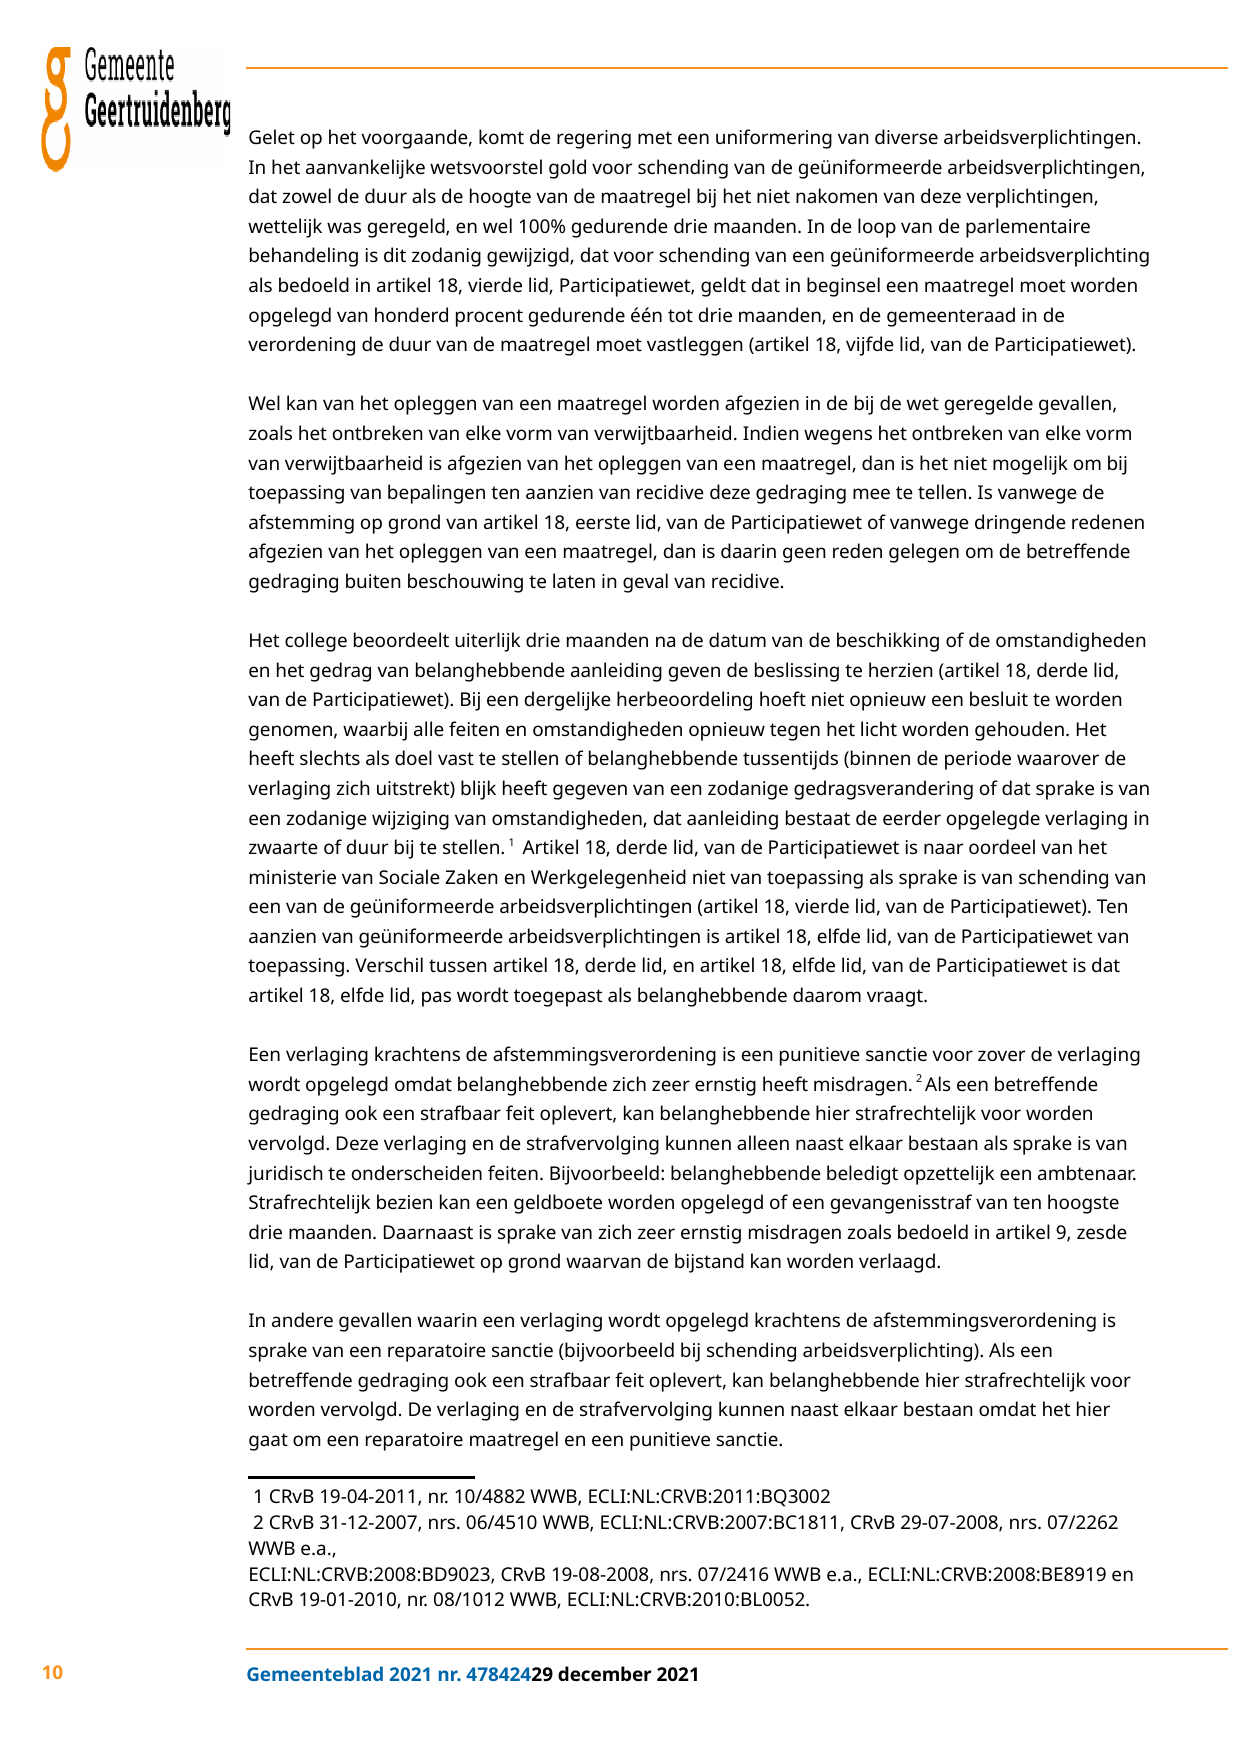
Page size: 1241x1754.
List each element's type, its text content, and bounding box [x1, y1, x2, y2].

text Wel kan van het opleggen van een maatregel worden afgezien in de bij de wet geregelde gevallen, zoals het ontbreken van elke vorm van verwijtbaarheid. Indien wegens het ontbreken van elke vorm van verwijtbaarheid is afgezien van het opleggen van een maatregel, dan is het niet mogelijk om bij toepassing van bepalingen ten aanzien van recidive deze gedraging mee te tellen. Is vanwege de afstemming op grond van artikel 18, eerste lid, van de Participatiewet of vanwege dringende redenen afgezien van het opleggen van een maatregel, dan is daarin geen reden gelegen om de betreffende gedraging buiten beschouwing te laten in geval van recidive. [248, 391, 1152, 594]
text CRvB 31-12-2007, nrs. 06/4510 WWB, ECLI:NL:CRVB:2007:BC1811, CRvB 29-07-2008, nrs. 07/2262 WWB e.a., [248, 1509, 1152, 1561]
text Een verlaging krachtens de afstemmingsverordening is een punitieve sanctie voor zover de verlaging wordt opgelegd omdat belanghebbende zich zeer ernstig heeft misdragen.Als een betreffende gedraging ook een strafbaar feit oplevert, kan belanghebbende hier strafrechtelijk voor worden vervolgd. Deze verlaging en de strafvervolging kunnen alleen naast elkaar bestaan als sprake is van juridisch te onderscheiden feiten. Bijvoorbeeld: belanghebbende beledigt opzettelijk een ambtenaar. Strafrechtelijk bezien kan een geldboete worden opgelegd of een gevangenisstraf van ten hoogste drie maanden. Daarnaast is sprake van zich zeer ernstig misdragen zoals bedoeld in artikel 9, zesde lid, van de Participatiewet op grond waarvan de bijstand kan worden verlaagd. [248, 1041, 1152, 1274]
text In andere gevallen waarin een verlaging wordt opgelegd krachtens de afstemmingsverordening is sprake van een reparatoire sanctie (bijvoorbeeld bij schending arbeidsverplichting). Als een betreffende gedraging ook een strafbaar feit oplevert, kan belanghebbende hier strafrechtelijk voor worden vervolgd. De verlaging en de strafvervolging kunnen naast elkaar bestaan omdat het hier gaat om een reparatoire maatregel en een punitieve sanctie. [248, 1308, 1152, 1452]
text Gelet op het voorgaande, komt de regering met een uniformering van diverse arbeidsverplichtingen. In het aanvankelijke wetsvoorstel gold voor schending van de geüniformeerde arbeidsverplichtingen, dat zowel de duur als de hoogte van de maatregel bij het niet nakomen van deze verplichtingen, wettelijk was geregeld, en wel 100% gedurende drie maanden. In de loop van de parlementaire behandeling is dit zodanig gewijzigd, dat voor schending van een geüniformeerde arbeidsverplichting als bedoeld in artikel 18, vierde lid, Participatiewet, geldt dat in beginsel een maatregel moet worden opgelegd van honderd procent gedurende één tot drie maanden, en de gemeenteraad in de verordening de duur van de maatregel moet vastleggen (artikel 18, vijfde lid, van de Participatiewet). [248, 124, 1152, 357]
text CRvB 19-04-2011, nr. 10/4882 WWB, ECLI:NL:CRVB:2011:BQ3002 [248, 1483, 1152, 1509]
picture [41, 47, 231, 172]
text ECLI:NL:CRVB:2008:BD9023, CRvB 19-08-2008, nrs. 07/2416 WWB e.a., ECLI:NL:CRVB:2008:BE8919 en CRvB 19-01-2010, nr. 08/1012 WWB, ECLI:NL:CRVB:2010:BL0052. [248, 1561, 1152, 1612]
text Het college beoordeelt uiterlijk drie maanden na de datum van de beschikking of de omstandigheden en het gedrag van belanghebbende aanleiding geven de beslissing te herzien (artikel 18, derde lid, van de Participatiewet). Bij een dergelijke herbeoordeling hoeft niet opnieuw een besluit te worden genomen, waarbij alle feiten en omstandigheden opnieuw tegen het licht worden gehouden. Het heeft slechts als doel vast te stellen of belanghebbende tussentijds (binnen de periode waarover de verlaging zich uitstrekt) blijk heeft gegeven van een zodanige gedragsverandering of dat sprake is van een zodanige wijziging van omstandigheden, dat aanleiding bestaat de eerder opgelegde verlaging in zwaarte of duur bij te stellen. Artikel 18, derde lid, van de Participatiewet is naar oordeel van het ministerie van Sociale Zaken en Werkgelegenheid niet van toepassing als sprake is van schending van een van de geüniformeerde arbeidsverplichtingen (artikel 18, vierde lid, van de Participatiewet). Ten aanzien van geüniformeerde arbeidsverplichtingen is artikel 18, elfde lid, van de Participatiewet van toepassing. Verschil tussen artikel 18, derde lid, en artikel 18, elfde lid, van de Participatiewet is dat artikel 18, elfde lid, pas wordt toegepast als belanghebbende daarom vraagt. [248, 627, 1152, 1008]
